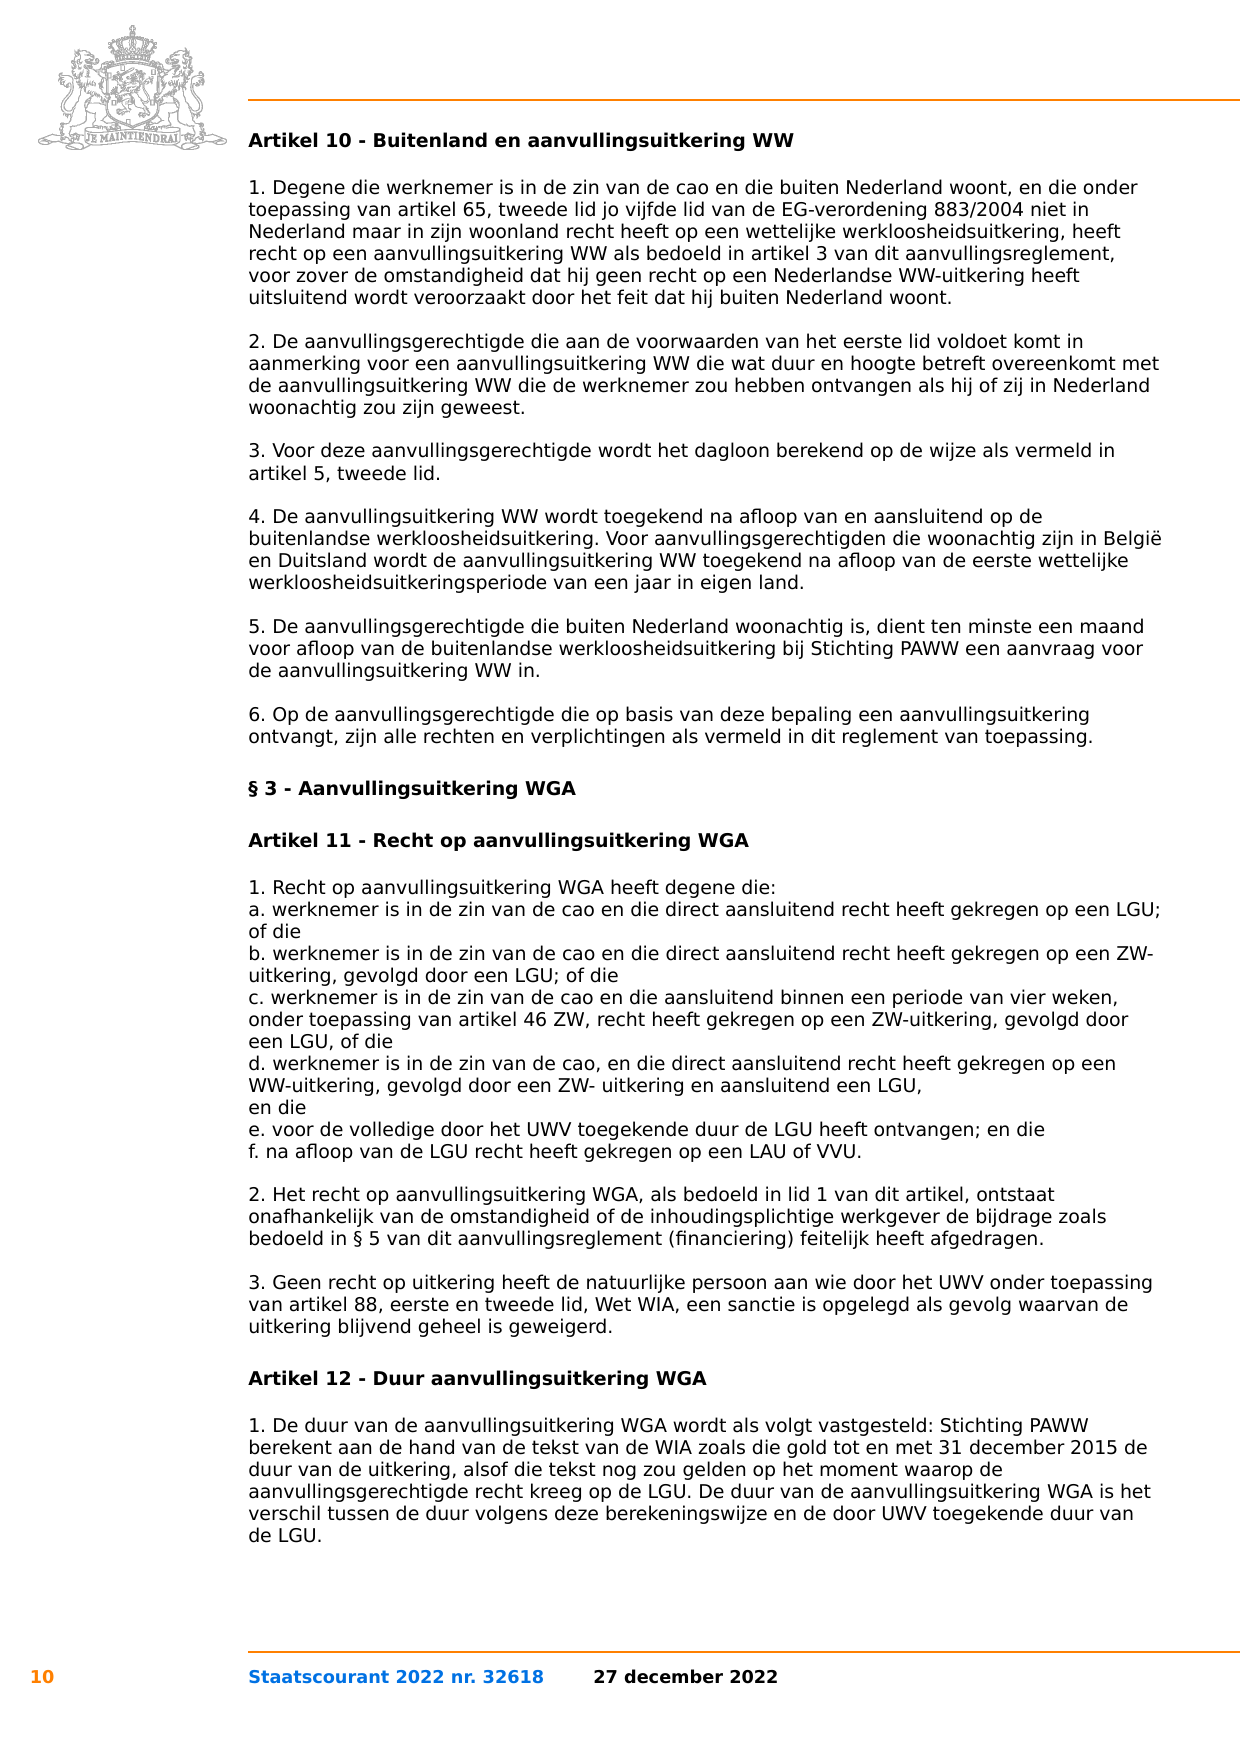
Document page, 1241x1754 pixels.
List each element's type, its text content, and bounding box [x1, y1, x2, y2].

subtitle Artikel 11 - Recht op aanvullingsuitkering WGA [248, 830, 1163, 852]
text en die [248, 1097, 1163, 1118]
text 3. Geen recht op uitkering heeft de natuurlijke persoon aan wie door het UWV onder toepassing van artikel 88, eerste en tweede lid, Wet WIA, een sanctie is opgelegd als gevolg waarvan de uitkering blijvend geheel is geweigerd. [248, 1272, 1163, 1338]
subtitle § 3 - Aanvullingsuitkering WGA [248, 778, 1163, 800]
text a. werknemer is in de zin van de cao en die direct aansluitend recht heeft gekregen op een LGU; of die [248, 899, 1163, 943]
text 1. Recht op aanvullingsuitkering WGA heeft degene die: [248, 877, 1163, 899]
text b. werknemer is in de zin van de cao en die direct aansluitend recht heeft gekregen op een ZW-uitkering, gevolgd door een LGU; of die [248, 943, 1163, 987]
text 6. Op de aanvullingsgerechtigde die op basis van deze bepaling een aanvullingsuitkering ontvangt, zijn alle rechten en verplichtingen als vermeld in dit reglement van toepassing. [248, 704, 1163, 748]
subtitle Artikel 10 - Buitenland en aanvullingsuitkering WW [248, 130, 1163, 152]
text 2. De aanvullingsgerechtigde die aan de voorwaarden van het eerste lid voldoet komt in aanmerking voor een aanvullingsuitkering WW die wat duur en hoogte betreft overeenkomt met de aanvullingsuitkering WW die de werknemer zou hebben ontvangen als hij of zij in Nederland woonachtig zou zijn geweest. [248, 331, 1163, 418]
text 2. Het recht op aanvullingsuitkering WGA, als bedoeld in lid 1 van dit artikel, ontstaat onafhankelijk van de omstandigheid of de inhoudingsplichtige werkgever de bijdrage zoals bedoeld in § 5 van dit aanvullingsreglement (financiering) feitelijk heeft afgedragen. [248, 1184, 1163, 1250]
text c. werknemer is in de zin van de cao en die aansluitend binnen een periode van vier weken, onder toepassing van artikel 46 ZW, recht heeft gekregen op een ZW-uitkering, gevolgd door een LGU, of die [248, 987, 1163, 1053]
text f. na afloop van de LGU recht heeft gekregen op een LAU of VVU. [248, 1141, 1163, 1162]
text 4. De aanvullingsuitkering WW wordt toegekend na afloop van en aansluitend op de buitenlandse werkloosheidsuitkering. Voor aanvullingsgerechtigden die woonachtig zijn in België en Duitsland wordt de aanvullingsuitkering WW toegekend na afloop van de eerste wettelijke werkloosheidsuitkeringsperiode van een jaar in eigen land. [248, 506, 1163, 594]
text 3. Voor deze aanvullingsgerechtigde wordt het dagloon berekend op de wijze als vermeld in artikel 5, tweede lid. [248, 440, 1163, 484]
picture [38, 25, 227, 150]
text 5. De aanvullingsgerechtigde die buiten Nederland woonachtig is, dient ten minste een maand voor afloop van de buitenlandse werkloosheidsuitkering bij Stichting PAWW een aanvraag voor de aanvullingsuitkering WW in. [248, 616, 1163, 682]
text e. voor de volledige door het UWV toegekende duur de LGU heeft ontvangen; en die [248, 1118, 1163, 1141]
text d. werknemer is in de zin van de cao, en die direct aansluitend recht heeft gekregen op een WW-uitkering, gevolgd door een ZW- uitkering en aansluitend een LGU, [248, 1053, 1163, 1097]
text 1. Degene die werknemer is in de zin van de cao en die buiten Nederland woont, en die onder toepassing van artikel 65, tweede lid jo vijfde lid van de EG-verordening 883/2004 niet in Nederland maar in zijn woonland recht heeft op een wettelijke werkloosheidsuitkering, heeft recht op een aanvullingsuitkering WW als bedoeld in artikel 3 van dit aanvullingsreglement, voor zover de omstandigheid dat hij geen recht op een Nederlandse WW-uitkering heeft uitsluitend wordt veroorzaakt door het feit dat hij buiten Nederland woont. [248, 177, 1163, 309]
subtitle Artikel 12 - Duur aanvullingsuitkering WGA [248, 1368, 1163, 1390]
text 1. De duur van de aanvullingsuitkering WGA wordt als volgt vastgesteld: Stichting PAWW berekent aan de hand van de tekst van de WIA zoals die gold tot en met 31 december 2015 de duur van de uitkering, alsof die tekst nog zou gelden op het moment waarop de aanvullingsgerechtigde recht kreeg op de LGU. De duur van de aanvullingsuitkering WGA is het verschil tussen de duur volgens deze berekeningswijze en de door UWV toegekende duur van de LGU. [248, 1415, 1163, 1547]
